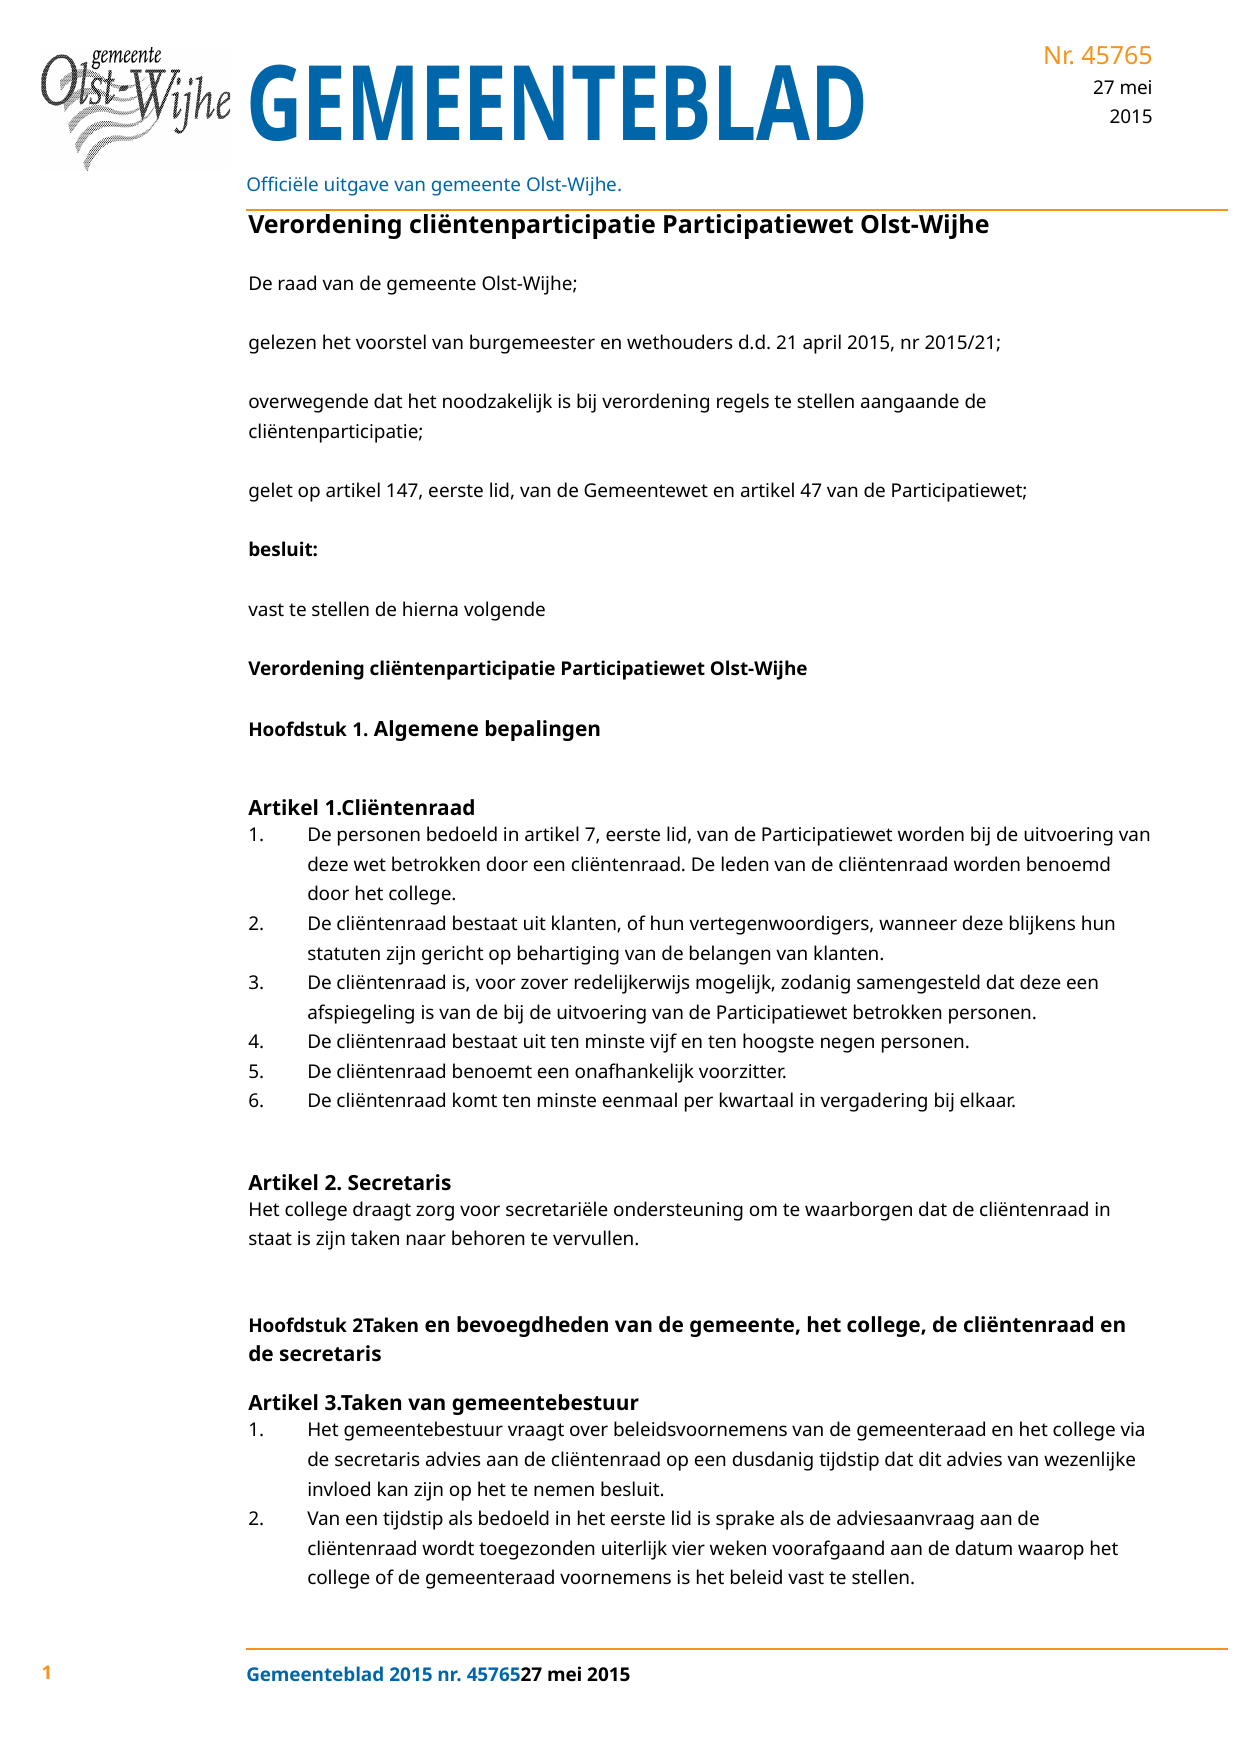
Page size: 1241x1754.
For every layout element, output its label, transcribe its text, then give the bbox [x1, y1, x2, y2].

text gelet op artikel 147, eerste lid, van de Gemeentewet en artikel 47 van de Participatiewet; [248, 477, 1152, 503]
list De cliëntenraad benoemt een onafhankelijk voorzitter. [248, 1058, 1152, 1084]
list De personen bedoeld in artikel 7, eerste lid, van de Participatiewet worden bij de uitvoering van deze wet betrokken door een cliëntenraad. De leden van de cliëntenraad worden benoemd door het college. [248, 821, 1152, 906]
text De raad van de gemeente Olst-Wijhe; [248, 270, 1152, 296]
text vast te stellen de hierna volgende [248, 596, 1152, 621]
picture [41, 47, 231, 172]
text besluit: [248, 537, 1152, 562]
text Verordening cliëntenparticipatie Participatiewet Olst-Wijhe [248, 211, 1152, 241]
text Artikel 2. Secretaris [248, 1168, 1152, 1196]
text Hoofdstuk 1. Algemene bepalingen [248, 714, 1152, 742]
text Hoofdstuk 2Taken en bevoegdheden van de gemeente, het college, de cliëntenraad en de secretaris [248, 1311, 1152, 1367]
list De cliëntenraad bestaat uit klanten, of hun vertegenwoordigers, wanneer deze blijkens hun statuten zijn gericht op behartiging van de belangen van klanten. [248, 910, 1152, 965]
list Het gemeentebestuur vraagt over beleidsvoornemens van de gemeenteraad en het college via de secretaris advies aan de cliëntenraad op een dusdanig tijdstip dat dit advies van wezenlijke invloed kan zijn op het te nemen besluit. [248, 1417, 1152, 1502]
list De cliëntenraad bestaat uit ten minste vijf en ten hoogste negen personen. [248, 1028, 1152, 1054]
text Artikel 3.Taken van gemeentebestuur [248, 1388, 1152, 1417]
text Verordening cliëntenparticipatie Participatiewet Olst-Wijhe [248, 655, 1152, 681]
list Van een tijdstip als bedoeld in het eerste lid is sprake als de adviesaanvraag aan de cliëntenraad wordt toegezonden uiterlijk vier weken voorafgaand aan de datum waarop het college of de gemeenteraad voornemens is het beleid vast te stellen. [248, 1505, 1152, 1590]
text gelezen het voorstel van burgemeester en wethouders d.d. 21 april 2015, nr 2015/21; [248, 329, 1152, 355]
list De cliëntenraad is, voor zover redelijkerwijs mogelijk, zodanig samengesteld dat deze een afspiegeling is van de bij de uitvoering van de Participatiewet betrokken personen. [248, 969, 1152, 1024]
list De cliëntenraad komt ten minste eenmaal per kwartaal in vergadering bij elkaar. [248, 1088, 1152, 1113]
text Artikel 1.Cliëntenraad [248, 793, 1152, 821]
text Het college draagt zorg voor secretariële ondersteuning om te waarborgen dat de cliëntenraad in staat is zijn taken naar behoren te vervullen. [248, 1196, 1152, 1251]
text overwegende dat het noodzakelijk is bij verordening regels te stellen aangaande de cliëntenparticipatie; [248, 389, 1152, 444]
